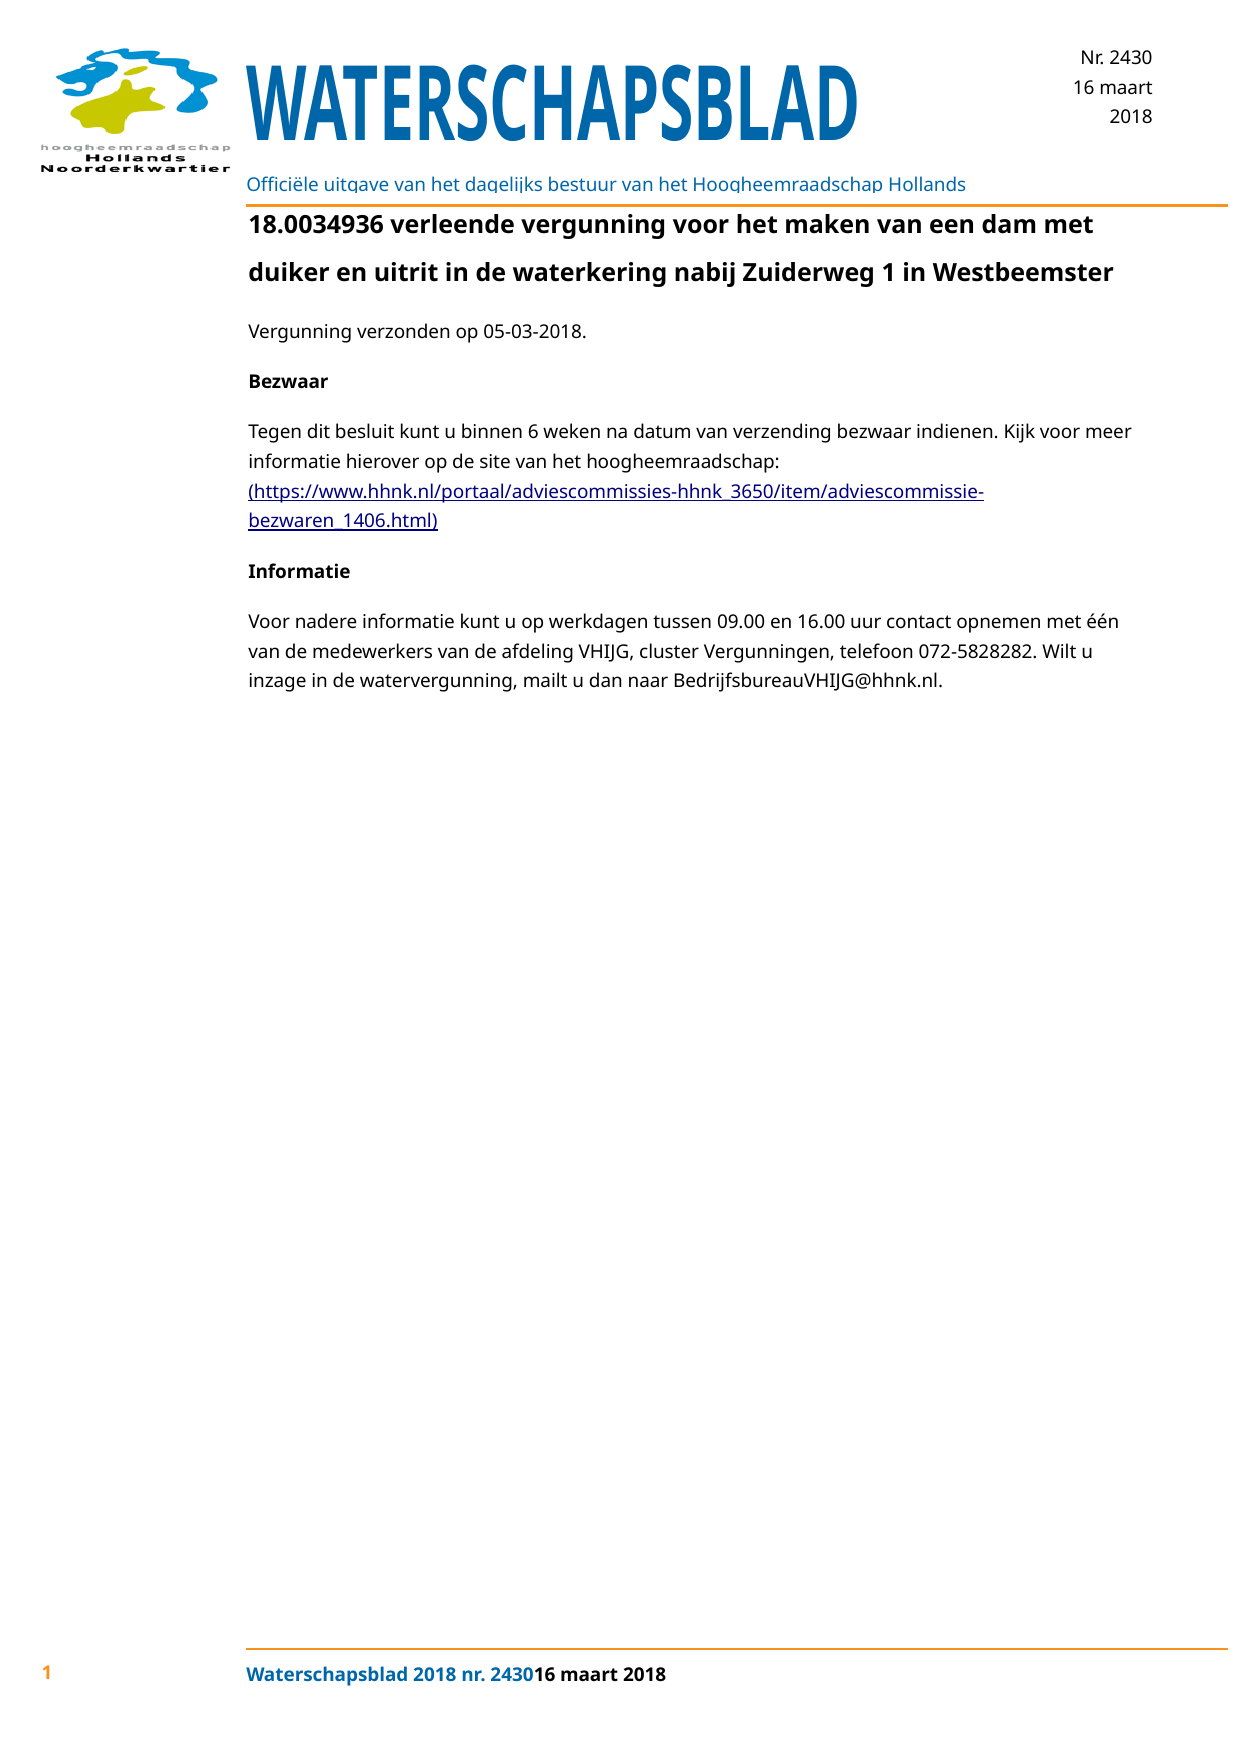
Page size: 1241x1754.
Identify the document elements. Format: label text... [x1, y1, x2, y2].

text Bezwaar [248, 368, 1152, 394]
text 18.0034936 verleende vergunning voor het maken van een dam met duiker en uitrit in de waterkering nabij Zuiderweg 1 in Westbeemster [248, 207, 1152, 288]
picture [41, 47, 231, 172]
text Vergunning verzonden op 05-03-2018. [248, 318, 1152, 344]
text Voor nadere informatie kunt u op werkdagen tussen 09.00 en 16.00 uur contact opnemen met één van de medewerkers van de afdeling VHIJG, cluster Vergunningen, telefoon 072-5828282. Wilt u inzage in de watervergunning, mailt u dan naar BedrijfsbureauVHIJG@hhnk.nl. [248, 608, 1152, 693]
text Informatie [248, 558, 1152, 584]
text Tegen dit besluit kunt u binnen 6 weken na datum van verzending bezwaar indienen. Kijk voor meer informatie hierover op de site van het hoogheemraadschap: (https://www.hhnk.nl/portaal/adviescommissies-hhnk_3650/item/adviescommissie-bezwaren_1406.html) [248, 419, 1152, 533]
